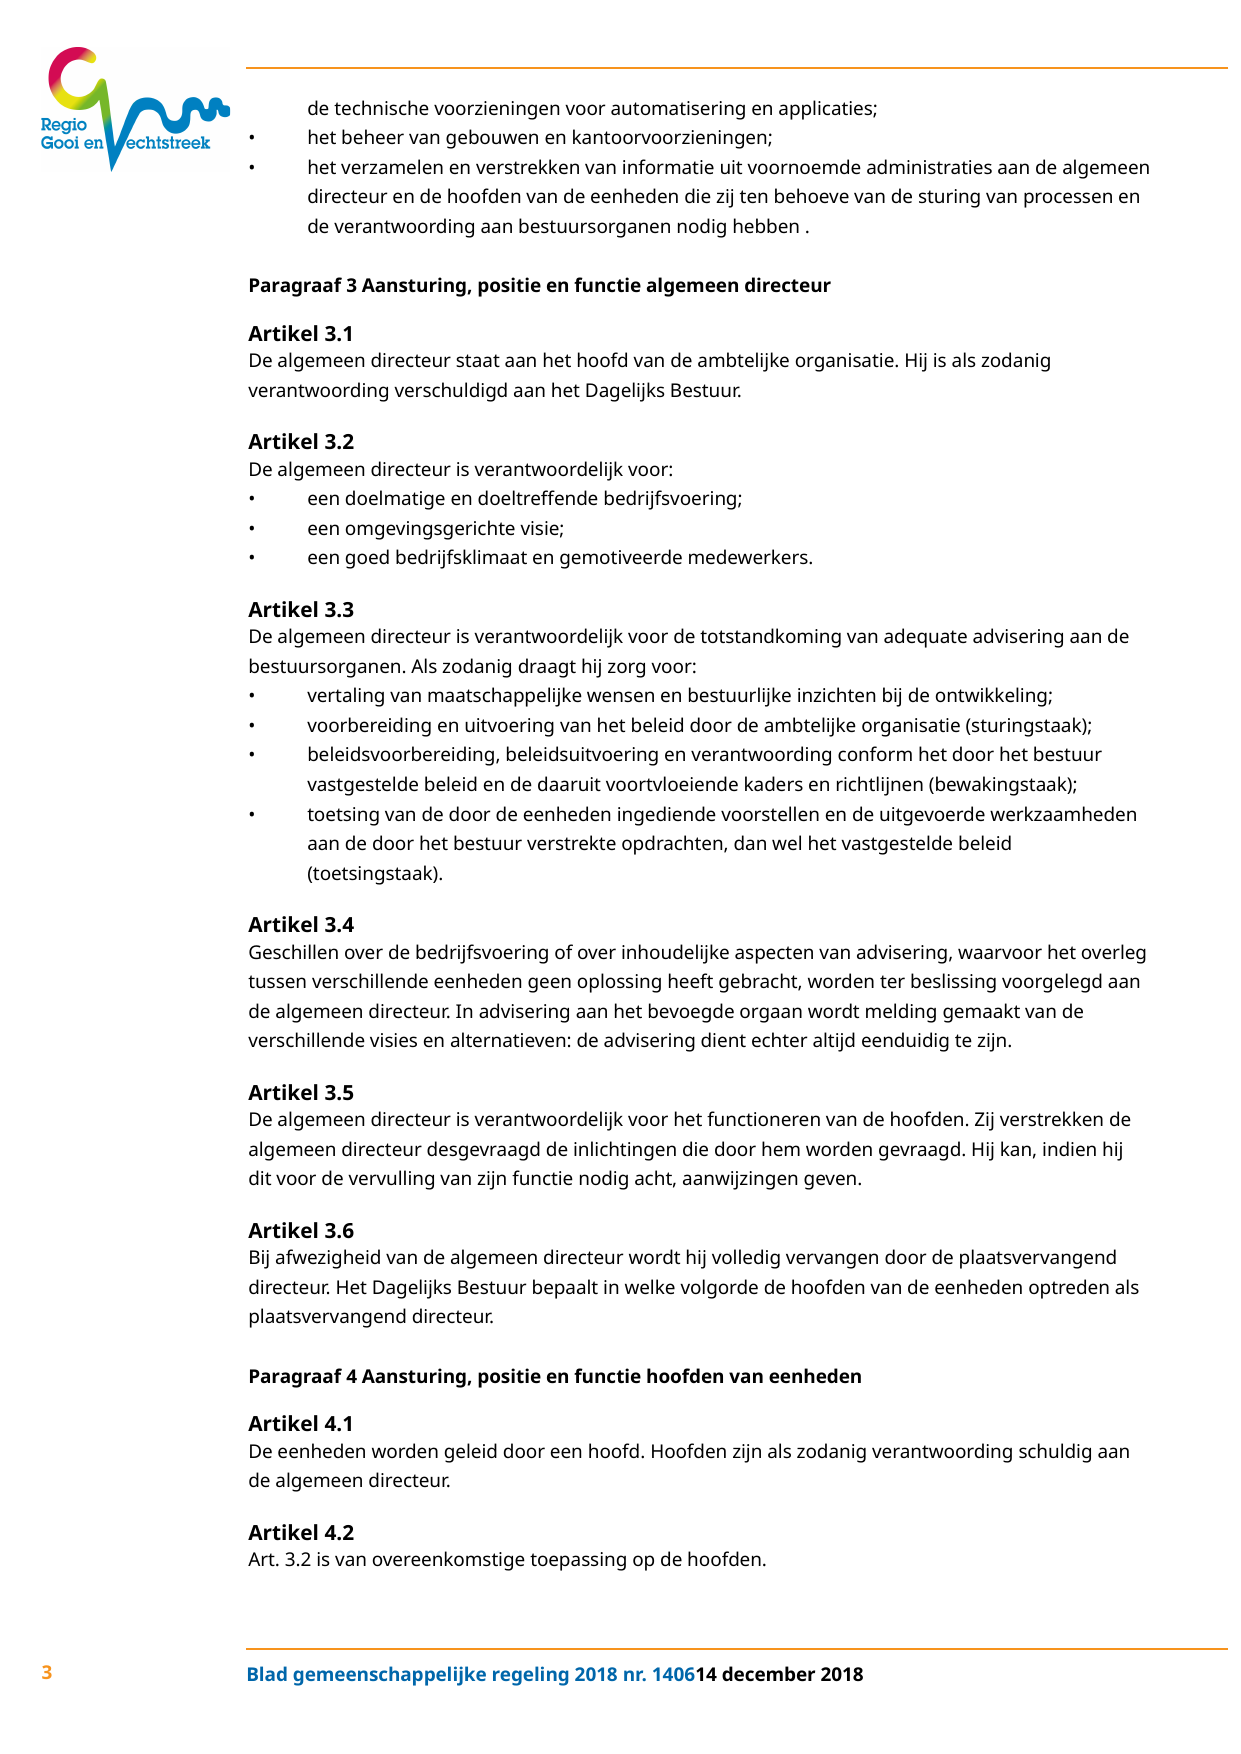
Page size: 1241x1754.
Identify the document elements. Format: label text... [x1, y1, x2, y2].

text Paragraaf 4 Aansturing, positie en functie hoofden van eenheden [248, 1363, 1152, 1388]
list voorbereiding en uitvoering van het beleid door de ambtelijke organisatie (sturingstaak); [248, 712, 1152, 738]
list vertaling van maatschappelijke wensen en bestuurlijke inzichten bij de ontwikkeling; [248, 682, 1152, 708]
text De algemeen directeur is verantwoordelijk voor de totstandkoming van adequate advisering aan de bestuursorganen. Als zodanig draagt hij zorg voor: [248, 623, 1152, 679]
text De algemeen directeur is verantwoordelijk voor het functioneren van de hoofden. Zij verstrekken de algemeen directeur desgevraagd de inlichtingen die door hem worden gevraagd. Hij kan, indien hij dit voor de vervulling van zijn functie nodig acht, aanwijzingen geven. [248, 1106, 1152, 1191]
text Artikel 4.1 [248, 1409, 1152, 1438]
text Artikel 4.2 [248, 1518, 1152, 1546]
list een goed bedrijfsklimaat en gemotiveerde medewerkers. [248, 544, 1152, 570]
text De algemeen directeur is verantwoordelijk voor: [248, 456, 1152, 481]
list een omgevingsgerichte visie; [248, 515, 1152, 541]
picture [113, 110, 231, 172]
text Artikel 3.3 [248, 595, 1152, 623]
text Artikel 3.1 [248, 319, 1152, 347]
text De algemeen directeur staat aan het hoofd van de ambtelijke organisatie. Hij is als zodanig verantwoording verschuldigd aan het Dagelijks Bestuur. [248, 347, 1152, 403]
list beleidsvoorbereiding, beleidsuitvoering en verantwoording conform het door het bestuur vastgestelde beleid en de daaruit voortvloeiende kaders en richtlijnen (bewakingstaak); [248, 742, 1152, 797]
list een doelmatige en doeltreffende bedrijfsvoering; [248, 485, 1152, 511]
text Artikel 3.2 [248, 427, 1152, 456]
text De eenheden worden geleid door een hoofd. Hoofden zijn als zodanig verantwoording schuldig aan de algemeen directeur. [248, 1438, 1152, 1493]
text Art. 3.2 is van overeenkomstige toepassing op de hoofden. [248, 1546, 1152, 1572]
text Artikel 3.4 [248, 910, 1152, 939]
text Artikel 3.5 [248, 1078, 1152, 1106]
list het verzamelen en verstrekken van informatie uit voornoemde administraties aan de algemeen directeur en de hoofden van de eenheden die zij ten behoeve van de sturing van processen en de verantwoording aan bestuursorganen nodig hebben . [248, 154, 1152, 239]
list de technische voorzieningen voor automatisering en applicaties; [248, 95, 1152, 121]
text Bij afwezigheid van de algemeen directeur wordt hij volledig vervangen door de plaatsvervangend directeur. Het Dagelijks Bestuur bepaalt in welke volgorde de hoofden van de eenheden optreden als plaatsvervangend directeur. [248, 1244, 1152, 1329]
list toetsing van de door de eenheden ingediende voorstellen en de uitgevoerde werkzaamheden aan de door het bestuur verstrekte opdrachten, dan wel het vastgestelde beleid (toetsingstaak). [248, 801, 1152, 886]
list het beheer van gebouwen en kantoorvoorzieningen; [248, 124, 1152, 150]
text Geschillen over de bedrijfsvoering of over inhoudelijke aspecten van advisering, waarvoor het overleg tussen verschillende eenheden geen oplossing heeft gebracht, worden ter beslissing voorgelegd aan de algemeen directeur. In advisering aan het bevoegde orgaan wordt melding gemaakt van de verschillende visies en alternatieven: de advisering dient echter altijd eenduidig te zijn. [248, 939, 1152, 1053]
text Artikel 3.6 [248, 1216, 1152, 1244]
picture [41, 47, 231, 172]
text Paragraaf 3 Aansturing, positie en functie algemeen directeur [248, 272, 1152, 298]
